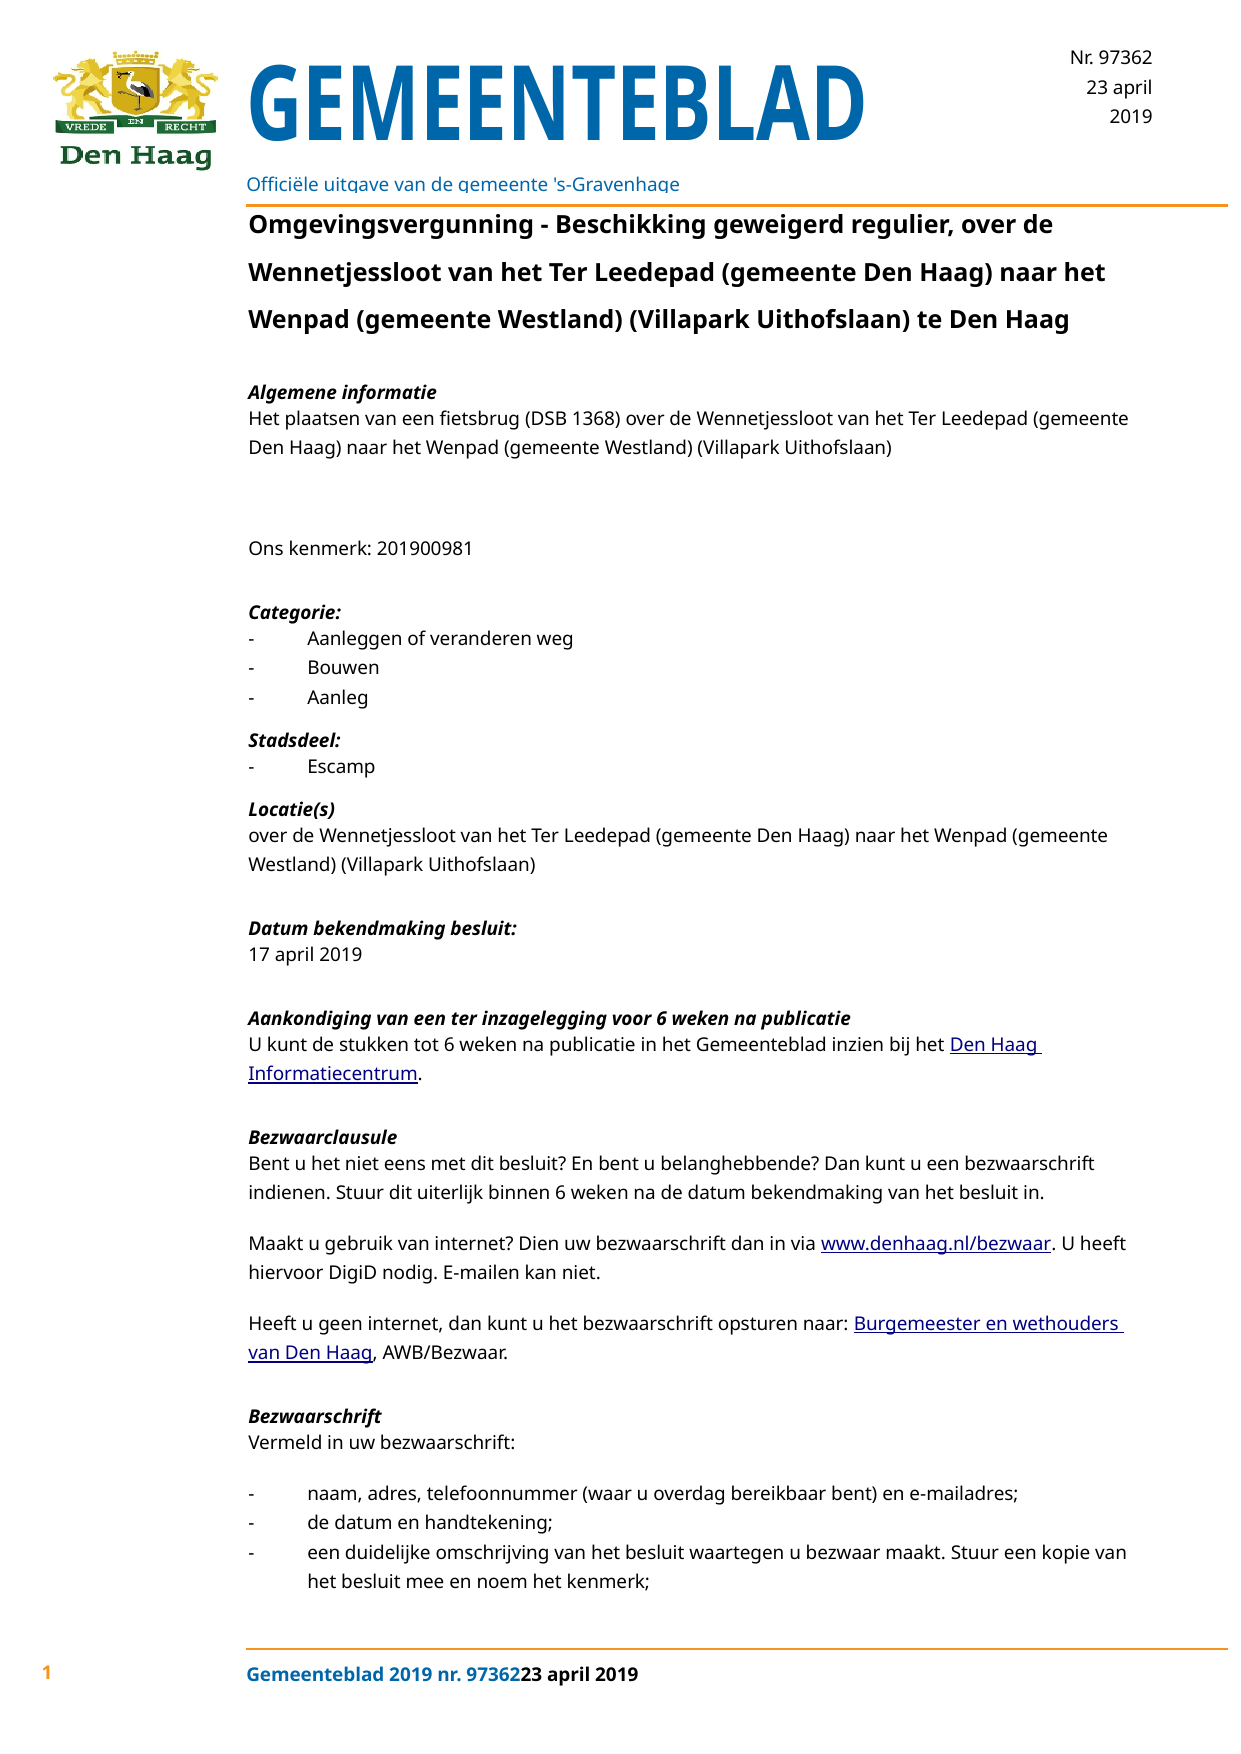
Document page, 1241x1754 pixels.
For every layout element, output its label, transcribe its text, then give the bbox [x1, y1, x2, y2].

text Heeft u geen internet, dan kunt u het bezwaarschrift opsturen naar: Burgemeester en wethouders van Den Haag, AWB/Bezwaar. [248, 1310, 1152, 1365]
text Bent u het niet eens met dit besluit? En bent u belanghebbende? Dan kunt u een bezwaarschrift indienen. Stuur dit uiterlijk binnen 6 weken na de datum bekendmaking van het besluit in. [248, 1150, 1152, 1205]
list de datum en handtekening; [248, 1509, 1152, 1535]
text Stadsdeel: [248, 727, 1152, 753]
text over de Wennetjessloot van het Ter Leedepad (gemeente Den Haag) naar het Wenpad (gemeente Westland) (Villapark Uithofslaan) [248, 822, 1152, 877]
text Datum bekendmaking besluit: [248, 915, 1152, 941]
text Bezwaarschrift [248, 1403, 1152, 1429]
list Aanleggen of veranderen weg [248, 625, 1152, 651]
text 17 april 2019 [248, 941, 1152, 967]
list naam, adres, telefoonnummer (waar u overdag bereikbaar bent) en e-mailadres; [248, 1480, 1152, 1505]
text Het plaatsen van een fietsbrug (DSB 1368) over de Wennetjessloot van het Ter Leedepad (gemeente Den Haag) naar het Wenpad (gemeente Westland) (Villapark Uithofslaan) [248, 405, 1152, 460]
list Escamp [248, 753, 1152, 779]
text Categorie: [248, 599, 1152, 625]
list Aanleg [248, 684, 1152, 710]
text Algemene informatie [248, 379, 1152, 405]
text Aankondiging van een ter inzagelegging voor 6 weken na publicatie [248, 1005, 1152, 1031]
text Vermeld in uw bezwaarschrift: [248, 1429, 1152, 1455]
text Omgevingsvergunning - Beschikking geweigerd regulier, over de Wennetjessloot van het Ter Leedepad (gemeente Den Haag) naar het Wenpad (gemeente Westland) (Villapark Uithofslaan) te Den Haag [248, 207, 1152, 336]
list Bouwen [248, 654, 1152, 680]
text Maakt u gebruik van internet? Dien uw bezwaarschrift dan in via www.denhaag.nl/bezwaar. U heeft hiervoor DigiD nodig. E-mailen kan niet. [248, 1230, 1152, 1285]
picture [41, 47, 231, 172]
text Ons kenmerk: 201900981 [248, 535, 1152, 561]
text U kunt de stukken tot 6 weken na publicatie in het Gemeenteblad inzien bij het Den Haag Informatiecentrum. [248, 1031, 1152, 1086]
text Bezwaarclausule [248, 1124, 1152, 1150]
list een duidelijke omschrijving van het besluit waartegen u bezwaar maakt. Stuur een kopie van het besluit mee en noem het kenmerk; [248, 1539, 1152, 1594]
text Locatie(s) [248, 796, 1152, 822]
